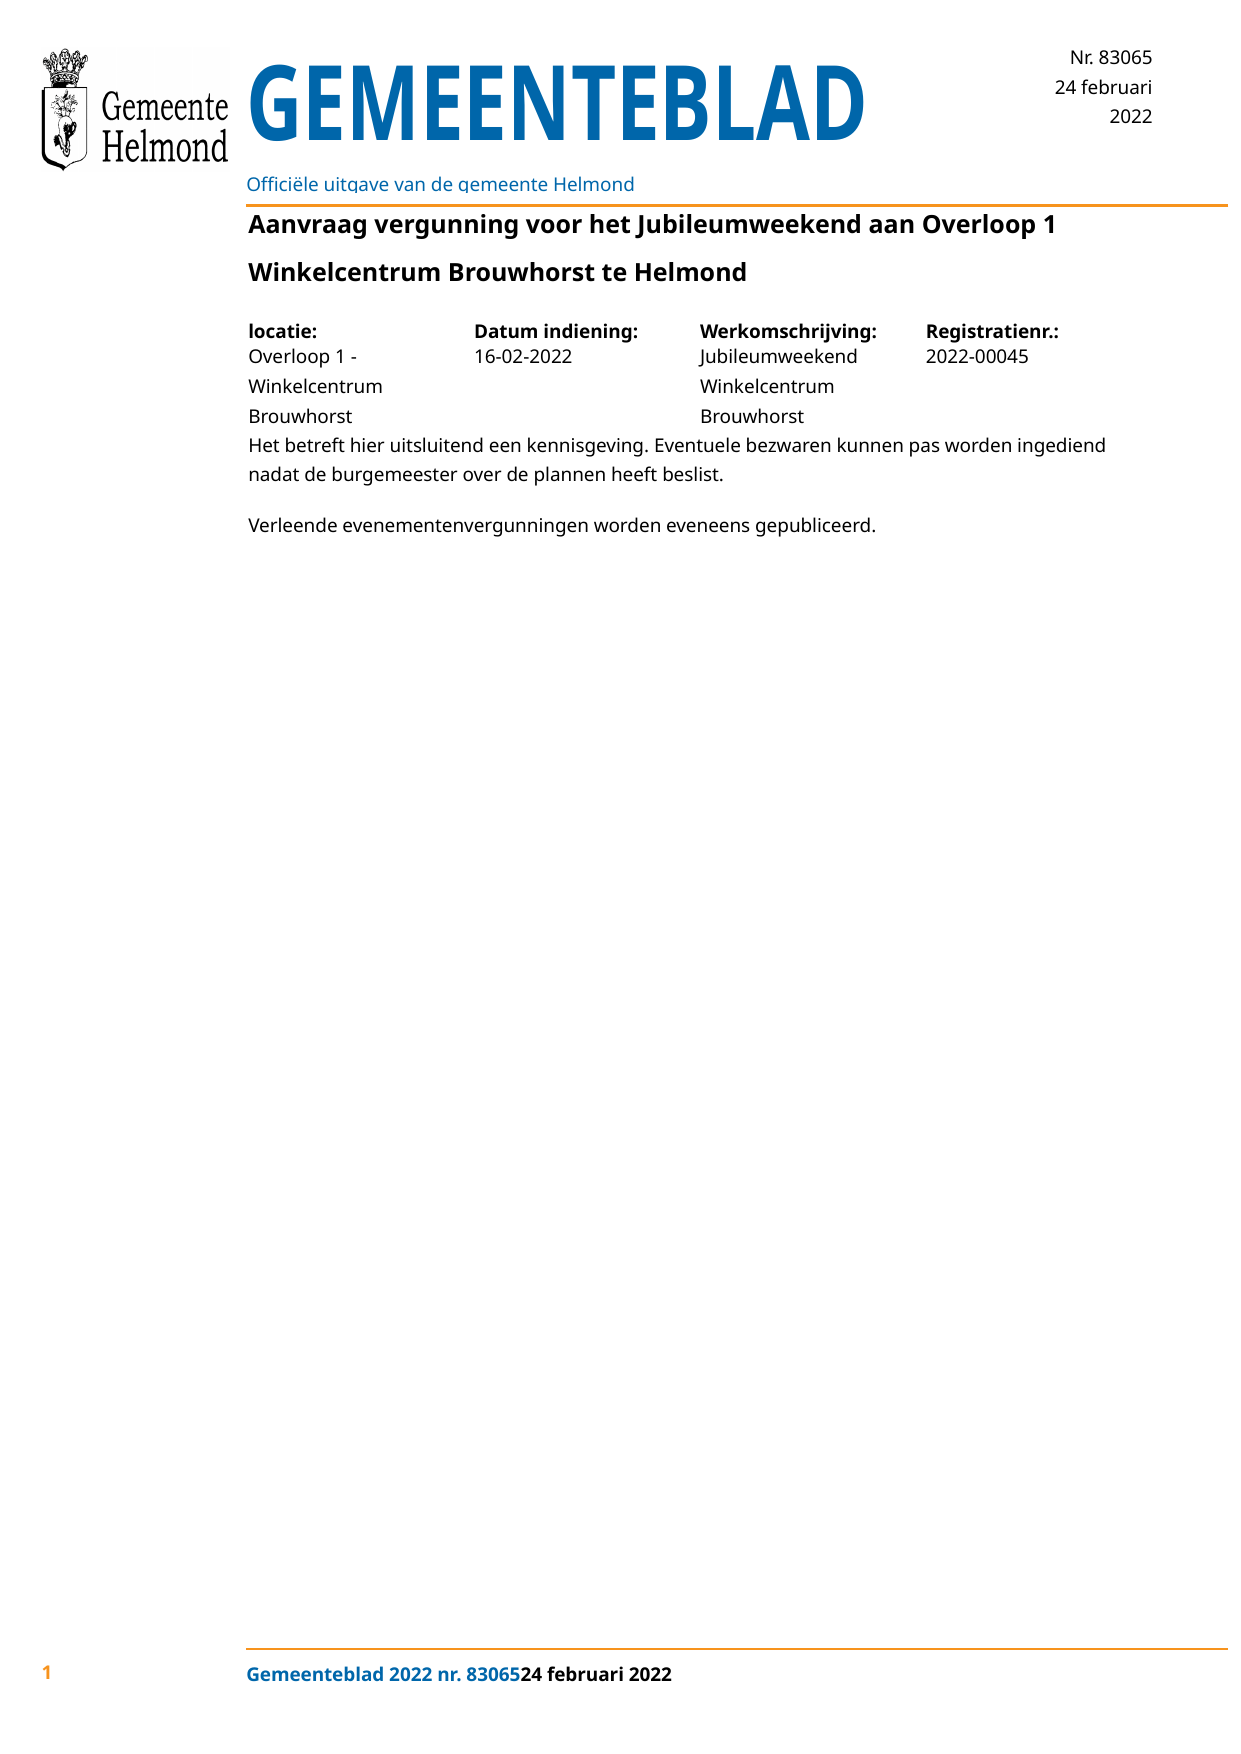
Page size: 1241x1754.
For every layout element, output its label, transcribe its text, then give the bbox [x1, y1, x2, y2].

text Het betreft hier uitsluitend een kennisgeving. Eventuele bezwaren kunnen pas worden ingediend nadat de burgemeester over de plannen heeft beslist. [248, 432, 1152, 487]
table_header Werkomschrijving: [700, 318, 926, 344]
table_header Registratienr.: [926, 318, 1152, 344]
text Aanvraag vergunning voor het Jubileumweekend aan Overloop 1 Winkelcentrum Brouwhorst te Helmond [248, 207, 1152, 288]
table_cell 2022-00045 [926, 344, 1152, 429]
table_cell 16-02-2022 [474, 344, 700, 429]
picture [41, 47, 231, 172]
table_header Datum indiening: [474, 318, 700, 344]
table_header locatie: [248, 318, 474, 344]
text Verleende evenementenvergunningen worden eveneens gepubliceerd. [248, 512, 1152, 538]
table_cell Jubileumweekend Winkelcentrum Brouwhorst [700, 344, 926, 429]
table_cell Overloop 1 - Winkelcentrum Brouwhorst [248, 344, 474, 429]
